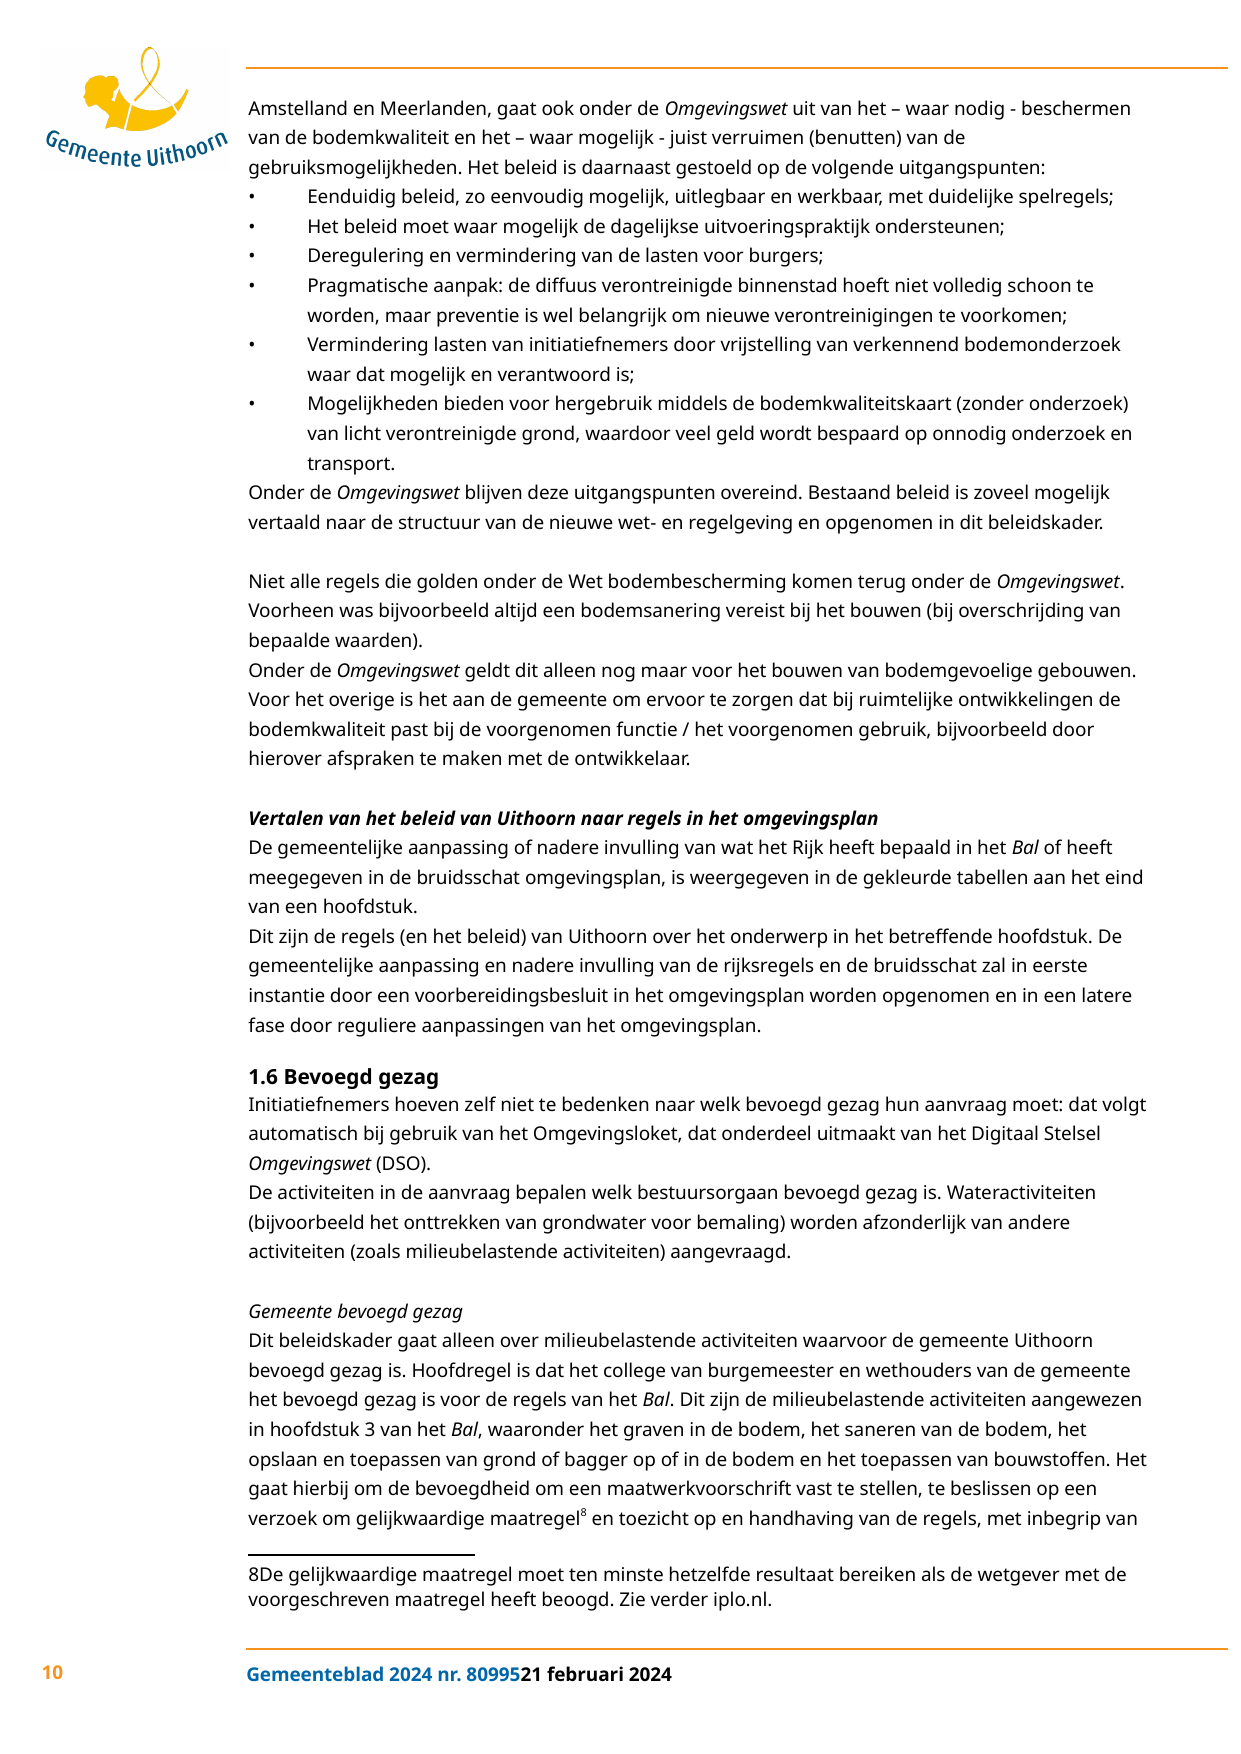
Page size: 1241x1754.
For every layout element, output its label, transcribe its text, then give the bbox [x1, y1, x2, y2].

text Vertalen van het beleid van Uithoorn naar regels in het omgevingsplan [248, 805, 1152, 831]
text Onder de Omgevingswet geldt dit alleen nog maar voor het bouwen van bodemgevoelige gebouwen. Voor het overige is het aan de gemeente om ervoor te zorgen dat bij ruimtelijke ontwikkelingen de bodemkwaliteit past bij de voorgenomen functie / het voorgenomen gebruik, bijvoorbeeld door hierover afspraken te maken met de ontwikkelaar. [248, 657, 1152, 771]
text Initiatiefnemers hoeven zelf niet te bedenken naar welk bevoegd gezag hun aanvraag moet: dat volgt automatisch bij gebruik van het Omgevingsloket, dat onderdeel uitmaakt van het Digitaal Stelsel Omgevingswet (DSO). [248, 1091, 1152, 1176]
text Onder de Omgevingswet blijven deze uitgangspunten overeind. Bestaand beleid is zoveel mogelijk vertaald naar de structuur van de nieuwe wet- en regelgeving en opgenomen in dit beleidskader. [248, 479, 1152, 535]
list Het beleid moet waar mogelijk de dagelijkse uitvoeringspraktijk ondersteunen; [248, 213, 1152, 239]
text Dit beleidskader gaat alleen over milieubelastende activiteiten waarvoor de gemeente Uithoorn bevoegd gezag is. Hoofdregel is dat het college van burgemeester en wethouders van de gemeente het bevoegd gezag is voor de regels van het Bal. Dit zijn de milieubelastende activiteiten aangewezen in hoofdstuk 3 van het Bal, waaronder het graven in de bodem, het saneren van de bodem, het opslaan en toepassen van grond of bagger op of in de bodem en het toepassen van bouwstoffen. Het gaat hierbij om de bevoegdheid om een maatwerkvoorschrift vast te stellen, te beslissen op een verzoek om gelijkwaardige maatregel en toezicht op en handhaving van de regels, met inbegrip van [248, 1327, 1152, 1531]
text Gemeente bevoegd gezag [248, 1298, 1152, 1323]
text 1.6 Bevoegd gezag [248, 1062, 1152, 1091]
text De activiteiten in de aanvraag bepalen welk bestuursorgaan bevoegd gezag is. Wateractiviteiten (bijvoorbeeld het onttrekken van grondwater voor bemaling) worden afzonderlijk van andere activiteiten (zoals milieubelastende activiteiten) aangevraagd. [248, 1179, 1152, 1264]
picture [41, 47, 231, 172]
list Eenduidig beleid, zo eenvoudig mogelijk, uitlegbaar en werkbaar, met duidelijke spelregels; [248, 183, 1152, 209]
text Niet alle regels die golden onder de Wet bodembescherming komen terug onder de Omgevingswet. [248, 568, 1152, 594]
list Mogelijkheden bieden voor hergebruik middels de bodemkwaliteitskaart (zonder onderzoek) van licht verontreinigde grond, waardoor veel geld wordt bespaard op onnodig onderzoek en transport. [248, 391, 1152, 476]
text De gelijkwaardige maatregel moet ten minste hetzelfde resultaat bereiken als de wetgever met de voorgeschreven maatregel heeft beoogd. Zie verder iplo.nl. [248, 1561, 1152, 1612]
text Amstelland en Meerlanden, gaat ook onder de Omgevingswet uit van het – waar nodig - beschermen van de bodemkwaliteit en het – waar mogelijk - juist verruimen (benutten) van de gebruiksmogelijkheden. Het beleid is daarnaast gestoeld op de volgende uitgangspunten: [248, 95, 1152, 180]
text Dit zijn de regels (en het beleid) van Uithoorn over het onderwerp in het betreffende hoofdstuk. De gemeentelijke aanpassing en nadere invulling van de rijksregels en de bruidsschat zal in eerste instantie door een voorbereidingsbesluit in het omgevingsplan worden opgenomen en in een latere fase door reguliere aanpassingen van het omgevingsplan. [248, 923, 1152, 1038]
text De gemeentelijke aanpassing of nadere invulling van wat het Rijk heeft bepaald in het Bal of heeft meegegeven in de bruidsschat omgevingsplan, is weergegeven in de gekleurde tabellen aan het eind van een hoofdstuk. [248, 834, 1152, 919]
list Pragmatische aanpak: de diffuus verontreinigde binnenstad hoeft niet volledig schoon te worden, maar preventie is wel belangrijk om nieuwe verontreinigingen te voorkomen; [248, 272, 1152, 328]
list Deregulering en vermindering van de lasten voor burgers; [248, 243, 1152, 268]
text Voorheen was bijvoorbeeld altijd een bodemsanering vereist bij het bouwen (bij overschrijding van bepaalde waarden). [248, 598, 1152, 653]
list Vermindering lasten van initiatiefnemers door vrijstelling van verkennend bodemonderzoek waar dat mogelijk en verantwoord is; [248, 331, 1152, 387]
